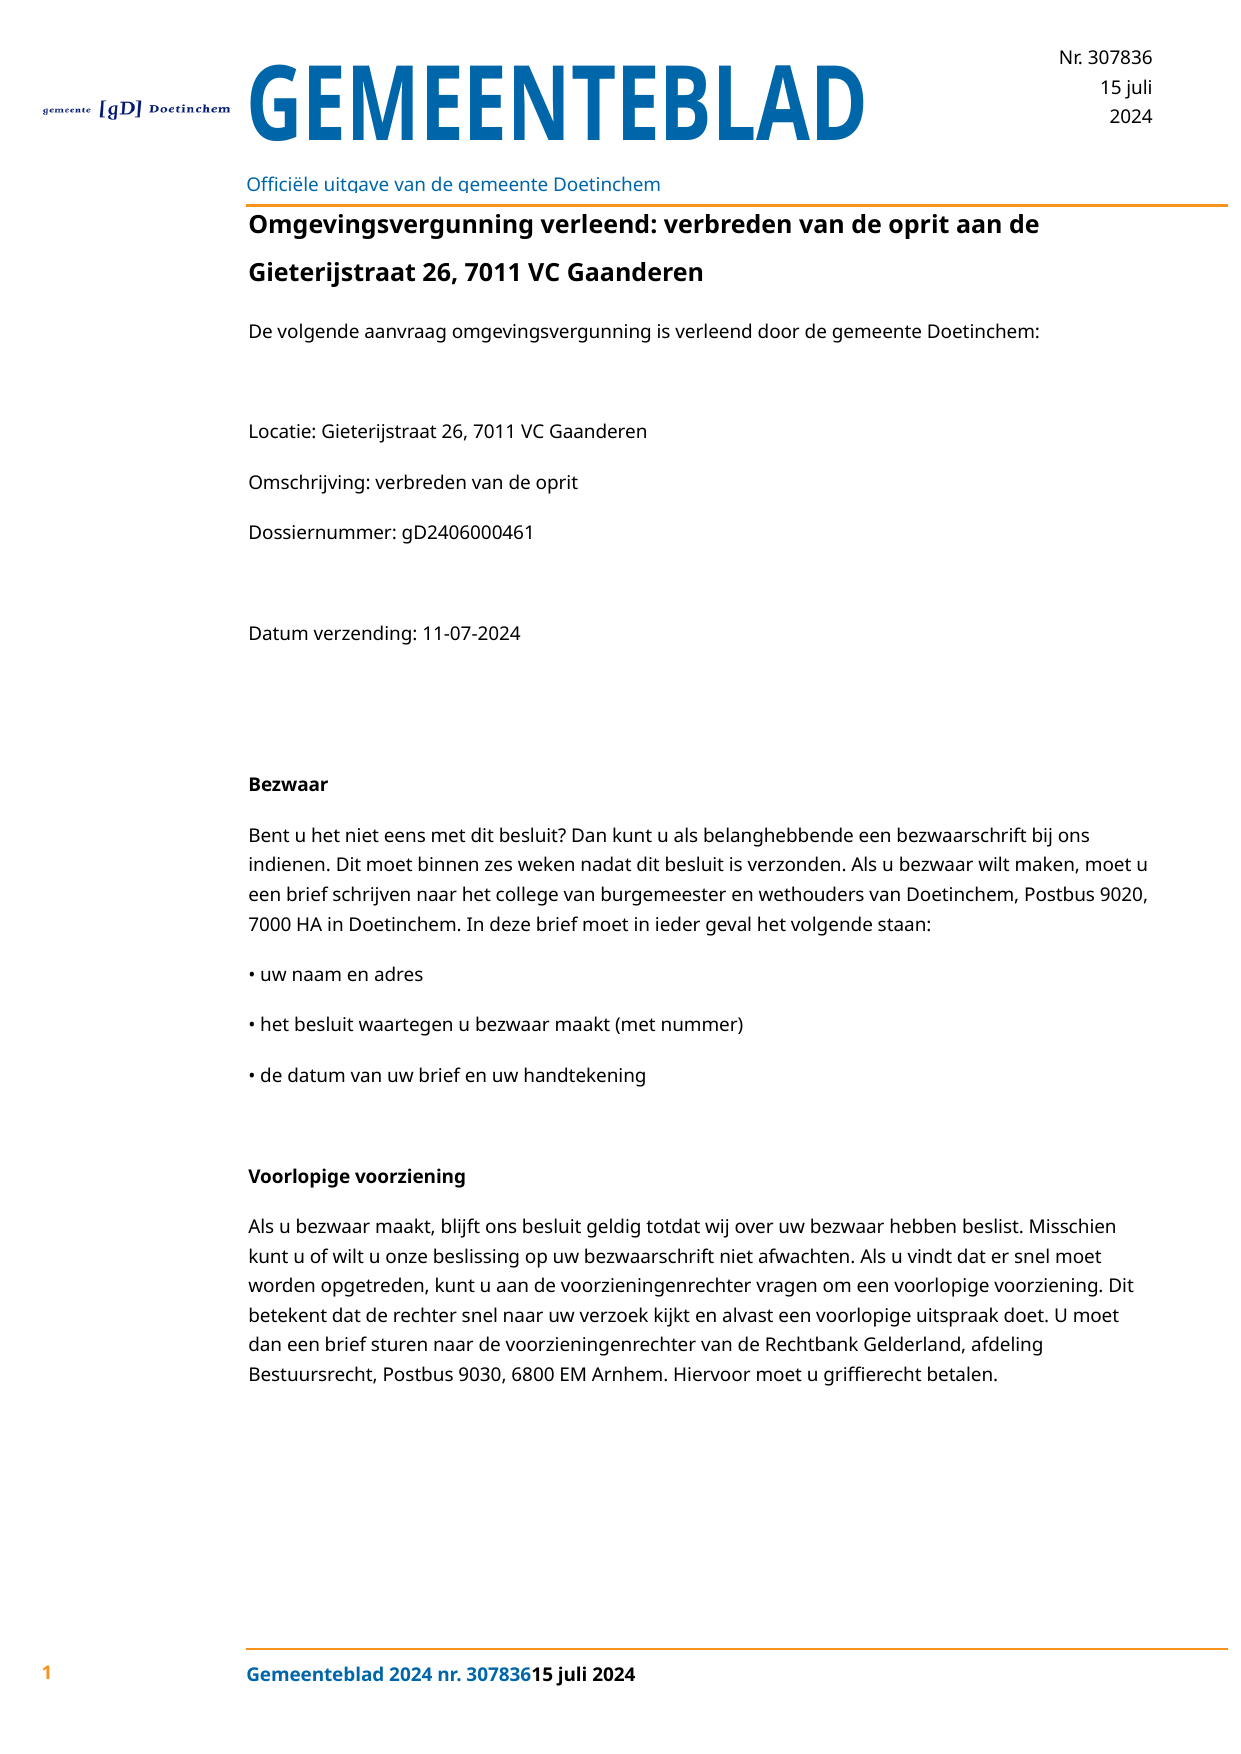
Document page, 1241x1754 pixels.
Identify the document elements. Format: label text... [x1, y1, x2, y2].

text Als u bezwaar maakt, blijft ons besluit geldig totdat wij over uw bezwaar hebben beslist. Misschien kunt u of wilt u onze beslissing op uw bezwaarschrift niet afwachten. Als u vindt dat er snel moet worden opgetreden, kunt u aan de voorzieningenrechter vragen om een voorlopige voorziening. Dit betekent dat de rechter snel naar uw verzoek kijkt en alvast een voorlopige uitspraak doet. U moet dan een brief sturen naar de voorzieningenrechter van de Rechtbank Gelderland, afdeling Bestuursrecht, Postbus 9030, 6800 EM Arnhem. Hiervoor moet u griffierecht betalen. [248, 1213, 1152, 1387]
text Bezwaar [248, 772, 1152, 797]
text • de datum van uw brief en uw handtekening [248, 1062, 1152, 1088]
text Dossiernummer: gD2406000461 [248, 519, 1152, 545]
text Locatie: Gieterijstraat 26, 7011 VC Gaanderen [248, 419, 1152, 444]
text Voorlopige voorziening [248, 1163, 1152, 1189]
text De volgende aanvraag omgevingsvergunning is verleend door de gemeente Doetinchem: [248, 318, 1152, 344]
picture [41, 47, 231, 172]
text Datum verzending: 11-07-2024 [248, 620, 1152, 646]
text • uw naam en adres [248, 961, 1152, 987]
text Omschrijving: verbreden van de oprit [248, 469, 1152, 495]
text Omgevingsvergunning verleend: verbreden van de oprit aan de Gieterijstraat 26, 7011 VC Gaanderen [248, 207, 1152, 288]
text Bent u het niet eens met dit besluit? Dan kunt u als belanghebbende een bezwaarschrift bij ons indienen. Dit moet binnen zes weken nadat dit besluit is verzonden. Als u bezwaar wilt maken, moet u een brief schrijven naar het college van burgemeester en wethouders van Doetinchem, Postbus 9020, 7000 HA in Doetinchem. In deze brief moet in ieder geval het volgende staan: [248, 822, 1152, 937]
text • het besluit waartegen u bezwaar maakt (met nummer) [248, 1012, 1152, 1037]
